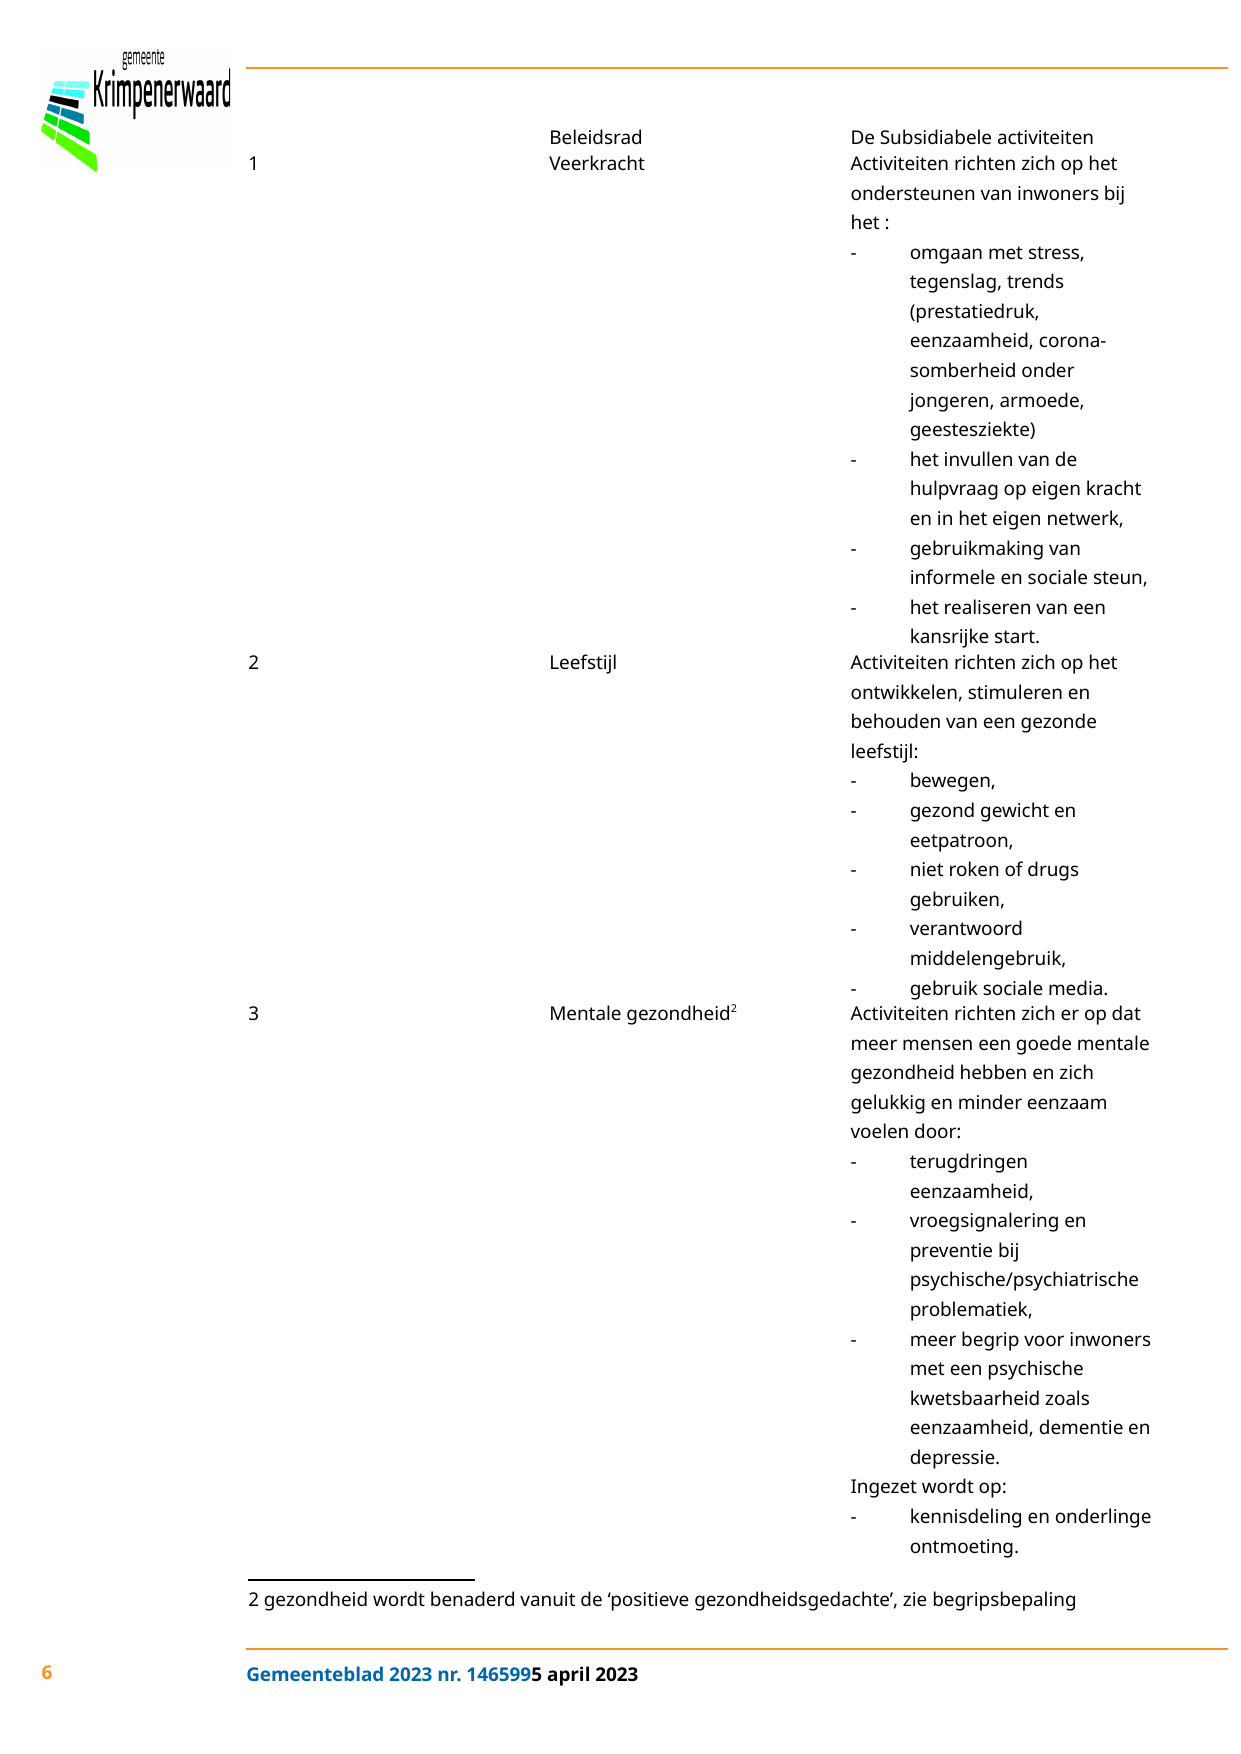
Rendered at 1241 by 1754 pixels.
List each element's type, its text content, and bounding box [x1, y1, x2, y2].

table_cell Leefstijl [549, 649, 850, 1000]
table_header Beleidsrad [549, 125, 850, 150]
table_header De Subsidiabele activiteiten [850, 125, 1152, 150]
table_cell Activiteiten richten zich op het ontwikkelen, stimuleren en behouden van een gezonde leefstijl: bewegen, gezond gewicht en eetpatroon, niet roken of drugs gebruiken, verantwoord middelengebruik, gebruik sociale media. [850, 649, 1152, 1000]
table_header [248, 125, 549, 150]
picture [41, 47, 231, 172]
table_cell 1 [248, 150, 549, 649]
table_cell 3 [248, 1000, 549, 1559]
table_cell 2 [248, 649, 549, 1000]
table_cell Activiteiten richten zich op het ondersteunen van inwoners bij het : omgaan met stress, tegenslag, trends (prestatiedruk, eenzaamheid, corona-somberheid onder jongeren, armoede, geestesziekte) het invullen van de hulpvraag op eigen kracht en in het eigen netwerk, gebruikmaking van informele en sociale steun, het realiseren van een kansrijke start. [850, 150, 1152, 649]
table_cell Mentale gezondheid [549, 1000, 850, 1559]
table_cell Veerkracht [549, 150, 850, 649]
table_cell Activiteiten richten zich er op dat meer mensen een goede mentale gezondheid hebben en zich gelukkig en minder eenzaam voelen door: terugdringen eenzaamheid, vroegsignalering en preventie bij psychische/psychiatrische problematiek, meer begrip voor inwoners met een psychische kwetsbaarheid zoals eenzaamheid, dementie en depressie. Ingezet wordt op: kennisdeling en onderlinge ontmoeting. [850, 1000, 1152, 1559]
